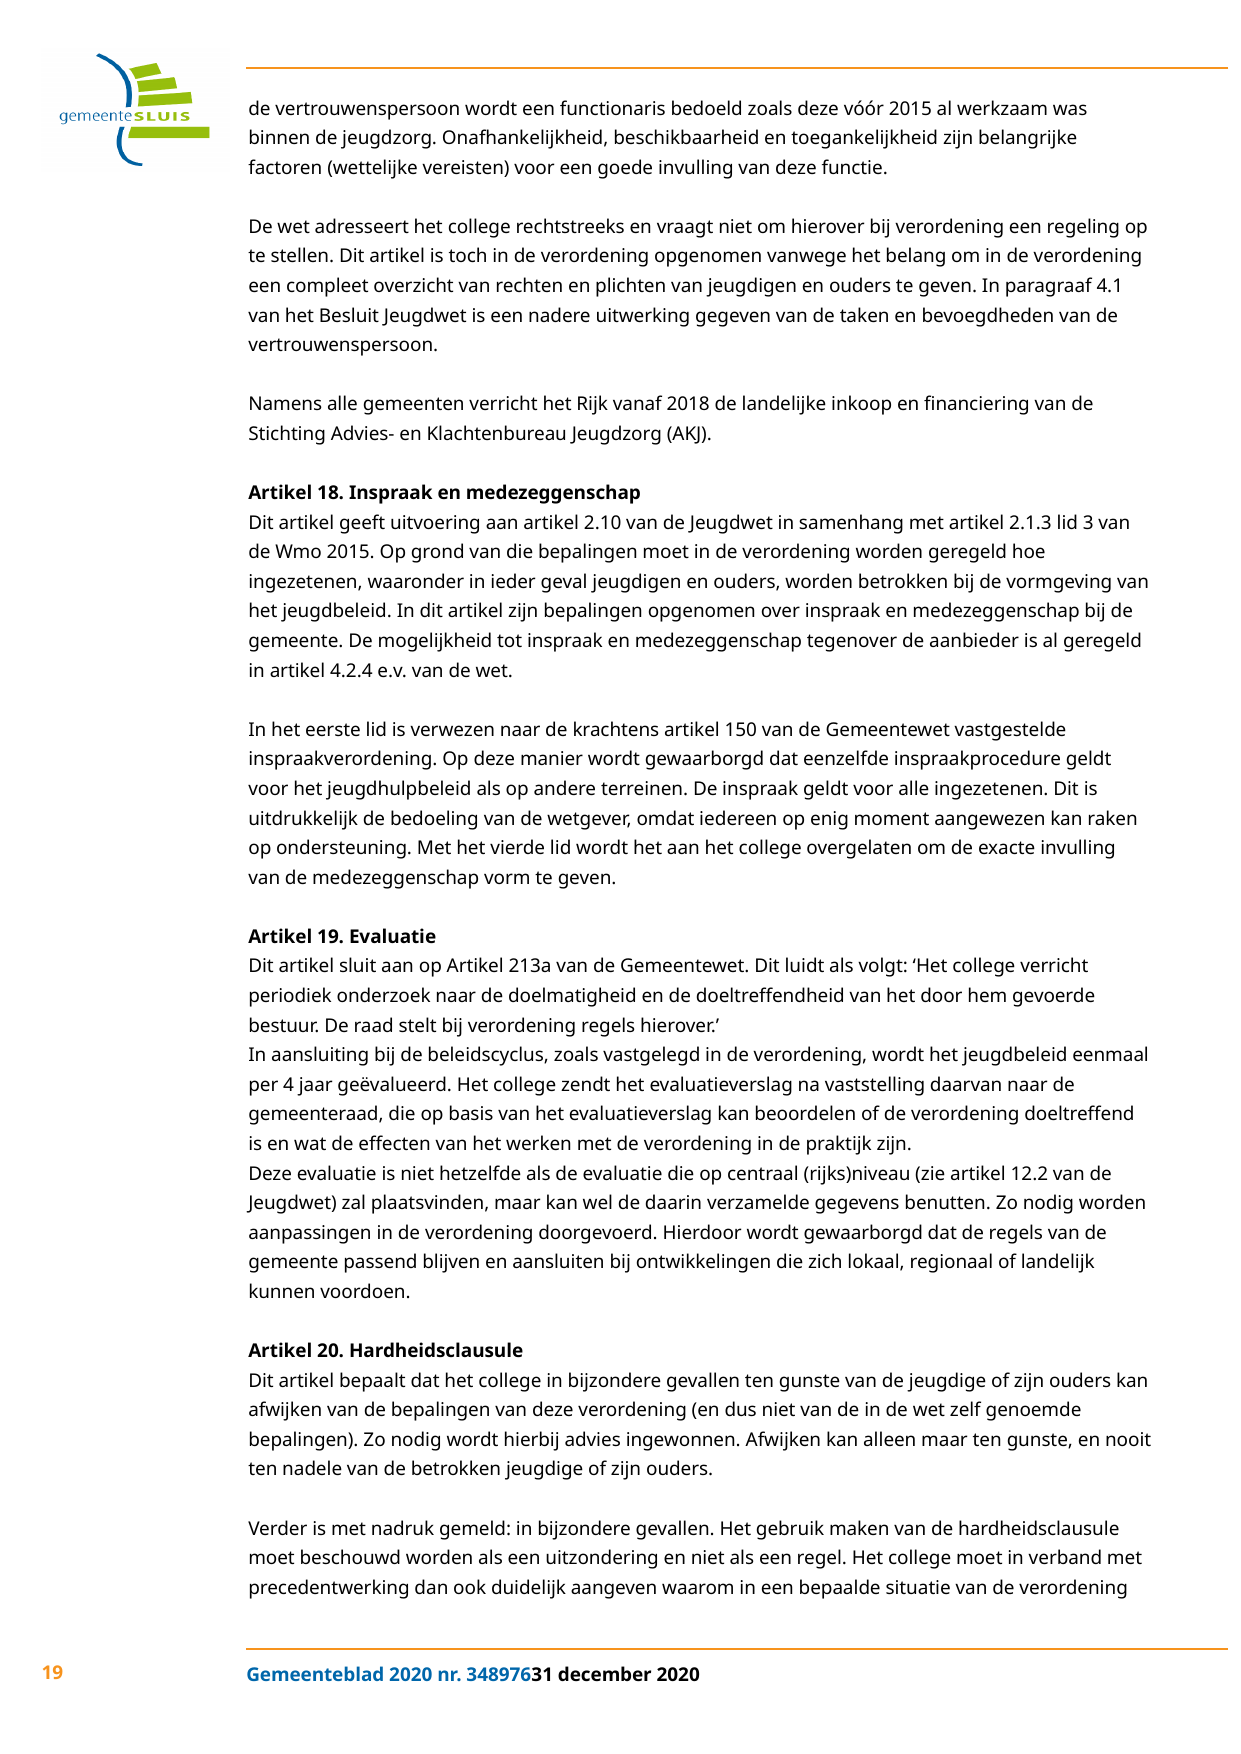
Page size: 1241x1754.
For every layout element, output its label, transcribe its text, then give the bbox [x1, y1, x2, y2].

text De wet adresseert het college rechtstreeks en vraagt niet om hierover bij verordening een regeling op te stellen. Dit artikel is toch in de verordening opgenomen vanwege het belang om in de verordening een compleet overzicht van rechten en plichten van jeugdigen en ouders te geven. In paragraaf 4.1 van het Besluit Jeugdwet is een nadere uitwerking gegeven van de taken en bevoegdheden van de vertrouwenspersoon. [248, 213, 1152, 357]
text Artikel 19. Evaluatie [248, 923, 1152, 949]
text Artikel 20. Hardheidsclausule [248, 1337, 1152, 1363]
text Artikel 18. Inspraak en medezeggenschap [248, 479, 1152, 505]
text Dit artikel bepaalt dat het college in bijzondere gevallen ten gunste van de jeugdige of zijn ouders kan afwijken van de bepalingen van deze verordening (en dus niet van de in de wet zelf genoemde bepalingen). Zo nodig wordt hierbij advies ingewonnen. Afwijken kan alleen maar ten gunste, en nooit ten nadele van de betrokken jeugdige of zijn ouders. [248, 1367, 1152, 1481]
text Dit artikel sluit aan op Artikel 213a van de Gemeentewet. Dit luidt als volgt: ‘Het college verricht periodiek onderzoek naar de doelmatigheid en de doeltreffendheid van het door hem gevoerde bestuur. De raad stelt bij verordening regels hierover.’ [248, 953, 1152, 1038]
text Verder is met nadruk gemeld: in bijzondere gevallen. Het gebruik maken van de hardheidsclausule moet beschouwd worden als een uitzondering en niet als een regel. Het college moet in verband met precedentwerking dan ook duidelijk aangeven waarom in een bepaalde situatie van de verordening [248, 1515, 1152, 1600]
text In het eerste lid is verwezen naar de krachtens artikel 150 van de Gemeentewet vastgestelde inspraakverordening. Op deze manier wordt gewaarborgd dat eenzelfde inspraakprocedure geldt voor het jeugdhulpbeleid als op andere terreinen. De inspraak geldt voor alle ingezetenen. Dit is uitdrukkelijk de bedoeling van de wetgever, omdat iedereen op enig moment aangewezen kan raken op ondersteuning. Met het vierde lid wordt het aan het college overgelaten om de exacte invulling van de medezeggenschap vorm te geven. [248, 716, 1152, 890]
text In aansluiting bij de beleidscyclus, zoals vastgelegd in de verordening, wordt het jeugdbeleid eenmaal per 4 jaar geëvalueerd. Het college zendt het evaluatieverslag na vaststelling daarvan naar de gemeenteraad, die op basis van het evaluatieverslag kan beoordelen of de verordening doeltreffend is en wat de effecten van het werken met de verordening in de praktijk zijn. [248, 1041, 1152, 1156]
text Deze evaluatie is niet hetzelfde als de evaluatie die op centraal (rijks)niveau (zie artikel 12.2 van de Jeugdwet) zal plaatsvinden, maar kan wel de daarin verzamelde gegevens benutten. Zo nodig worden aanpassingen in de verordening doorgevoerd. Hierdoor wordt gewaarborgd dat de regels van de gemeente passend blijven en aansluiten bij ontwikkelingen die zich lokaal, regionaal of landelijk kunnen voordoen. [248, 1160, 1152, 1304]
text de vertrouwenspersoon wordt een functionaris bedoeld zoals deze vóór 2015 al werkzaam was binnen de jeugdzorg. Onafhankelijkheid, beschikbaarheid en toegankelijkheid zijn belangrijke factoren (wettelijke vereisten) voor een goede invulling van deze functie. [248, 95, 1152, 180]
picture [41, 47, 231, 172]
text Namens alle gemeenten verricht het Rijk vanaf 2018 de landelijke inkoop en financiering van de Stichting Advies- en Klachtenbureau Jeugdzorg (AKJ). [248, 391, 1152, 446]
text Dit artikel geeft uitvoering aan artikel 2.10 van de Jeugdwet in samenhang met artikel 2.1.3 lid 3 van de Wmo 2015. Op grond van die bepalingen moet in de verordening worden geregeld hoe ingezetenen, waaronder in ieder geval jeugdigen en ouders, worden betrokken bij de vormgeving van het jeugdbeleid. In dit artikel zijn bepalingen opgenomen over inspraak en medezeggenschap bij de gemeente. De mogelijkheid tot inspraak en medezeggenschap tegenover de aanbieder is al geregeld in artikel 4.2.4 e.v. van de wet. [248, 509, 1152, 683]
